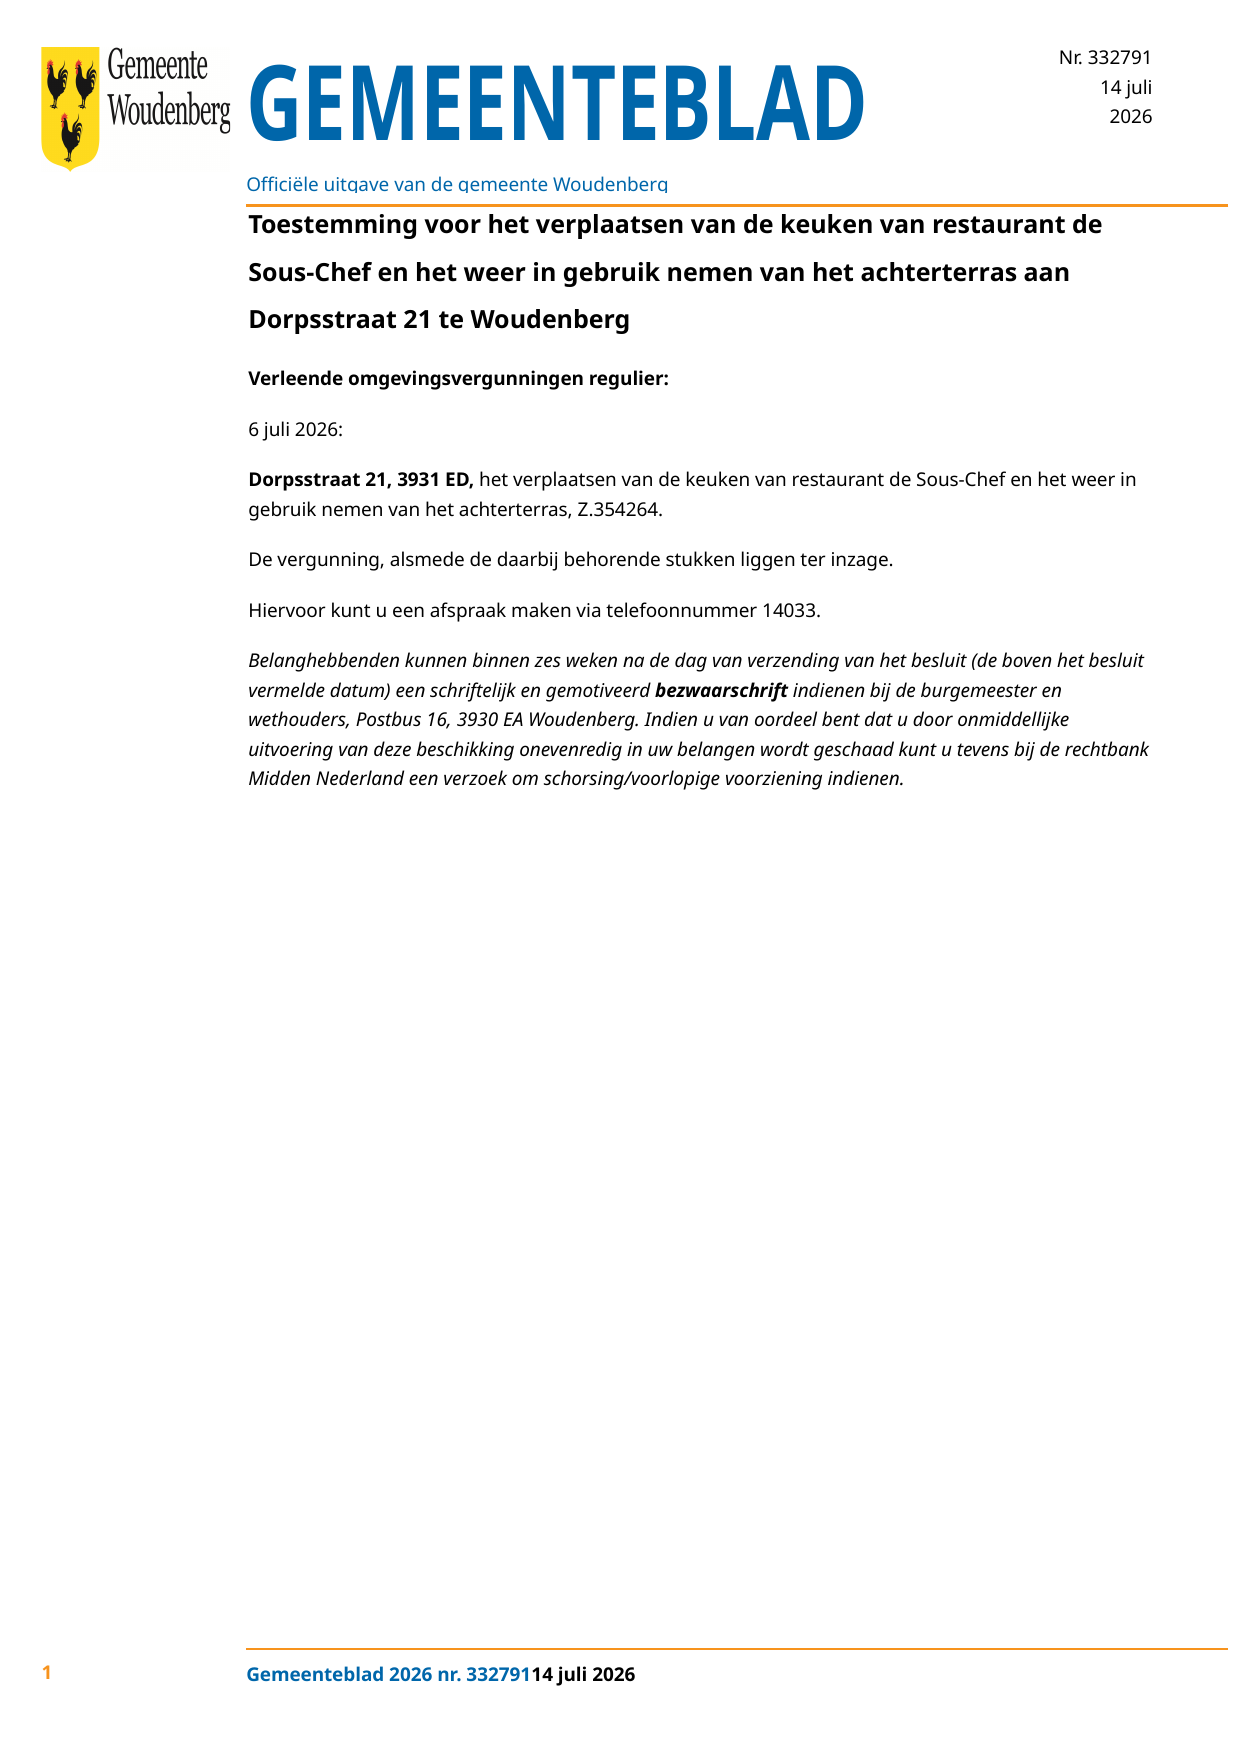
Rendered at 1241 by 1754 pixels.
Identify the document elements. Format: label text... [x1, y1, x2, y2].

text Dorpsstraat 21, 3931 ED, het verplaatsen van de keuken van restaurant de Sous-Chef en het weer in gebruik nemen van het achterterras, Z.354264. [248, 466, 1152, 522]
text Toestemming voor het verplaatsen van de keuken van restaurant de Sous-Chef en het weer in gebruik nemen van het achterterras aan Dorpsstraat 21 te Woudenberg [248, 207, 1152, 336]
text Belanghebbenden kunnen binnen zes weken na de dag van verzending van het besluit (de boven het besluit vermelde datum) een schriftelijk en gemotiveerd bezwaarschrift indienen bij de burgemeester en wethouders, Postbus 16, 3930 EA Woudenberg. Indien u van oordeel bent dat u door onmiddellijke uitvoering van deze beschikking onevenredig in uw belangen wordt geschaad kunt u tevens bij de rechtbank Midden Nederland een verzoek om schorsing/voorlopige voorziening indienen. [248, 647, 1152, 791]
text 6 juli 2026: [248, 416, 1152, 442]
text De vergunning, alsmede de daarbij behorende stukken liggen ter inzage. [248, 546, 1152, 572]
text Verleende omgevingsvergunningen regulier: [248, 366, 1152, 391]
text Hiervoor kunt u een afspraak maken via telefoonnummer 14033. [248, 597, 1152, 622]
picture [41, 47, 231, 172]
